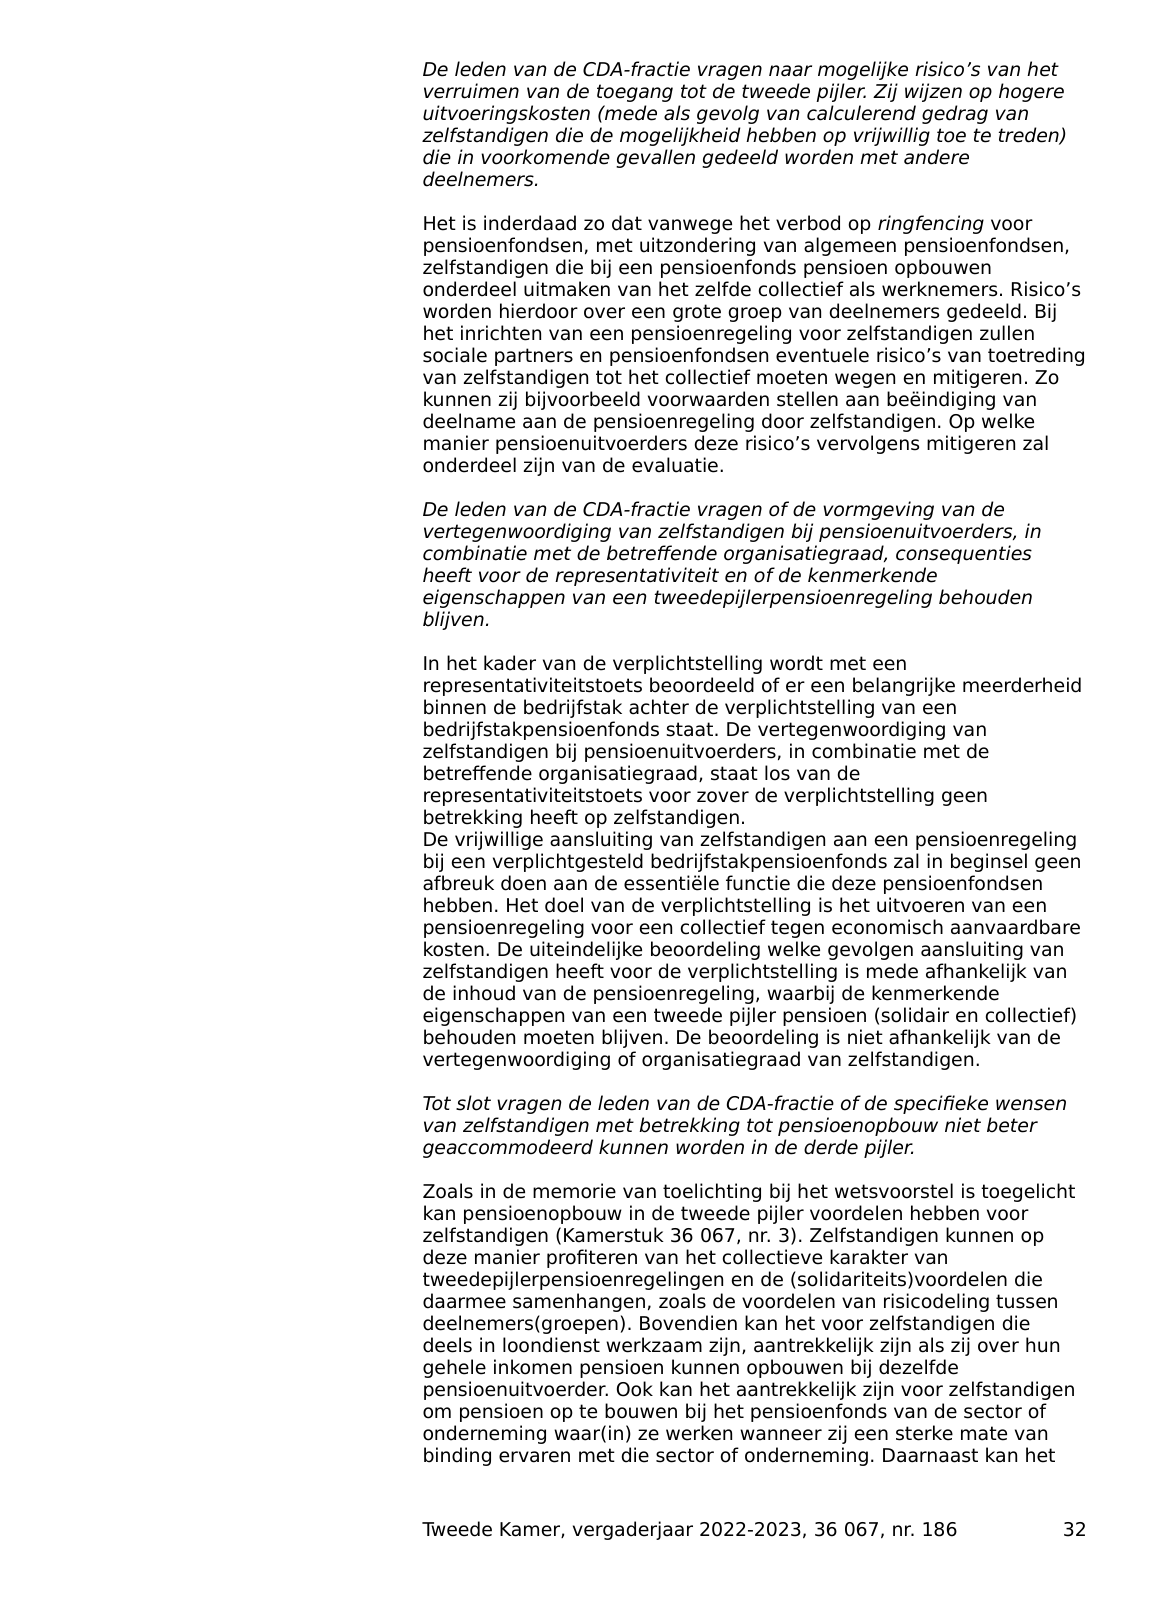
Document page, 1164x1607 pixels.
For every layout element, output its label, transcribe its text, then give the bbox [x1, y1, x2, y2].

text De leden van de CDA-fractie vragen of de vormgeving van de vertegenwoordiging van zelfstandigen bij pensioenuitvoerders, in combinatie met de betreffende organisatiegraad, consequenties heeft voor de representativiteit en of de kenmerkende eigenschappen van een tweedepijlerpensioenregeling behouden blijven. [422, 499, 1087, 631]
text In het kader van de verplichtstelling wordt met een representativiteitstoets beoordeeld of er een belangrijke meerderheid binnen de bedrijfstak achter de verplichtstelling van een bedrijfstakpensioenfonds staat. De vertegenwoordiging van zelfstandigen bij pensioenuitvoerders, in combinatie met de betreffende organisatiegraad, staat los van de representativiteitstoets voor zover de verplichtstelling geen betrekking heeft op zelfstandigen. [422, 653, 1087, 829]
text Tot slot vragen de leden van de CDA-fractie of de specifieke wensen van zelfstandigen met betrekking tot pensioenopbouw niet beter geaccommodeerd kunnen worden in de derde pijler. [422, 1093, 1087, 1159]
text Zoals in de memorie van toelichting bij het wetsvoorstel is toegelicht kan pensioenopbouw in de tweede pijler voordelen hebben voor zelfstandigen (Kamerstuk 36 067, nr. 3). Zelfstandigen kunnen op deze manier profiteren van het collectieve karakter van tweedepijlerpensioenregelingen en de (solidariteits)voordelen die daarmee samenhangen, zoals de voordelen van risicodeling tussen deelnemers(groepen). Bovendien kan het voor zelfstandigen die deels in loondienst werkzaam zijn, aantrekkelijk zijn als zij over hun gehele inkomen pensioen kunnen opbouwen bij dezelfde pensioenuitvoerder. Ook kan het aantrekkelijk zijn voor zelfstandigen om pensioen op te bouwen bij het pensioenfonds van de sector of onderneming waar(in) ze werken wanneer zij een sterke mate van binding ervaren met die sector of onderneming. Daarnaast kan het [422, 1181, 1087, 1467]
text De leden van de CDA-fractie vragen naar mogelijke risico’s van het verruimen van de toegang tot de tweede pijler. Zij wijzen op hogere uitvoeringskosten (mede als gevolg van calculerend gedrag van zelfstandigen die de mogelijkheid hebben op vrijwillig toe te treden) die in voorkomende gevallen gedeeld worden met andere deelnemers. [422, 59, 1087, 191]
text Het is inderdaad zo dat vanwege het verbod op ringfencing voor pensioenfondsen, met uitzondering van algemeen pensioenfondsen, zelfstandigen die bij een pensioenfonds pensioen opbouwen onderdeel uitmaken van het zelfde collectief als werknemers. Risico’s worden hierdoor over een grote groep van deelnemers gedeeld. Bij het inrichten van een pensioenregeling voor zelfstandigen zullen sociale partners en pensioenfondsen eventuele risico’s van toetreding van zelfstandigen tot het collectief moeten wegen en mitigeren. Zo kunnen zij bijvoorbeeld voorwaarden stellen aan beëindiging van deelname aan de pensioenregeling door zelfstandigen. Op welke manier pensioenuitvoerders deze risico’s vervolgens mitigeren zal onderdeel zijn van de evaluatie. [422, 213, 1087, 477]
text De vrijwillige aansluiting van zelfstandigen aan een pensioenregeling bij een verplichtgesteld bedrijfstakpensioenfonds zal in beginsel geen afbreuk doen aan de essentiële functie die deze pensioenfondsen hebben. Het doel van de verplichtstelling is het uitvoeren van een pensioenregeling voor een collectief tegen economisch aanvaardbare kosten. De uiteindelijke beoordeling welke gevolgen aansluiting van zelfstandigen heeft voor de verplichtstelling is mede afhankelijk van de inhoud van de pensioenregeling, waarbij de kenmerkende eigenschappen van een tweede pijler pensioen (solidair en collectief) behouden moeten blijven. De beoordeling is niet afhankelijk van de vertegenwoordiging of organisatiegraad van zelfstandigen. [422, 829, 1087, 1071]
